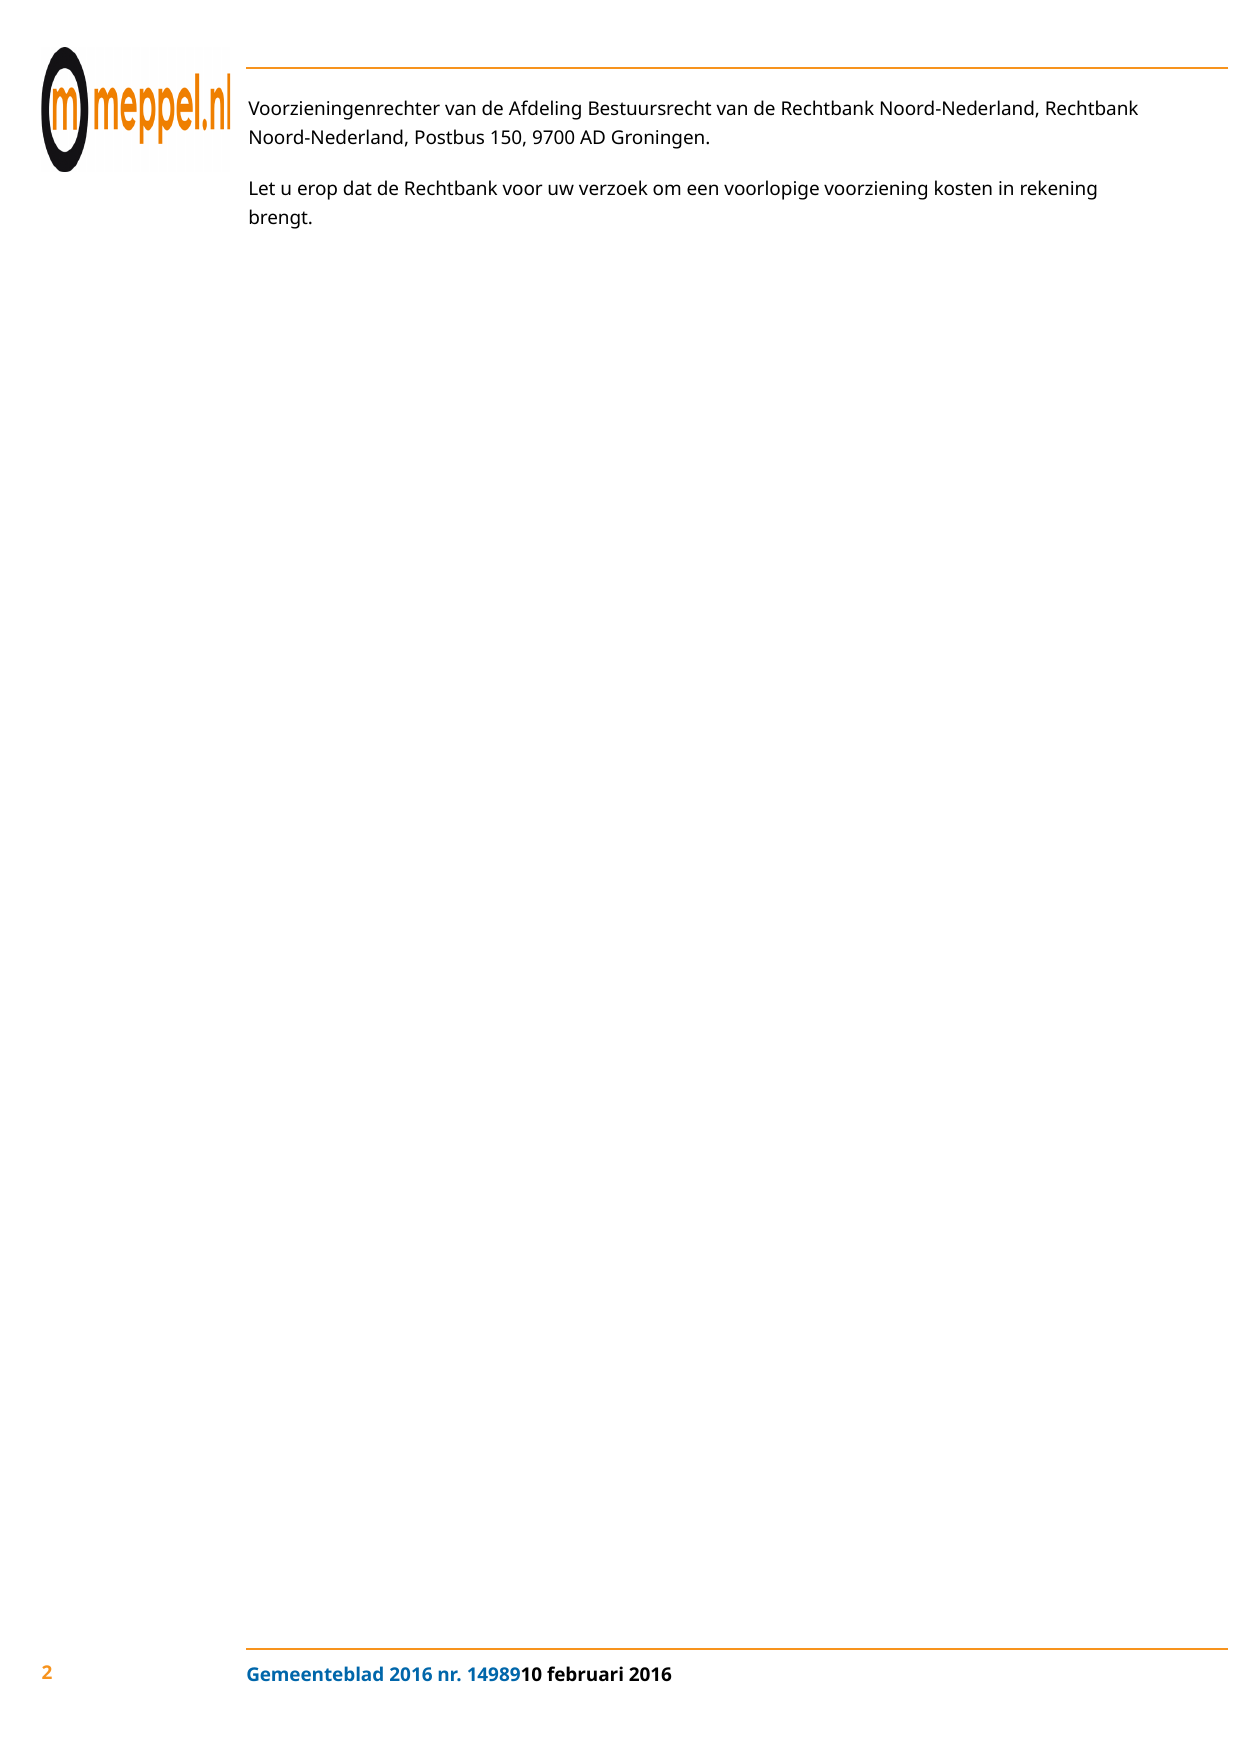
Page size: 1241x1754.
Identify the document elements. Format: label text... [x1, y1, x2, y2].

picture [41, 47, 231, 172]
text Let u erop dat de Rechtbank voor uw verzoek om een voorlopige voorziening kosten in rekening brengt. [248, 175, 1152, 230]
text Voorzieningenrechter van de Afdeling Bestuursrecht van de Rechtbank Noord-Nederland, Rechtbank Noord-Nederland, Postbus 150, 9700 AD Groningen. [248, 95, 1152, 150]
